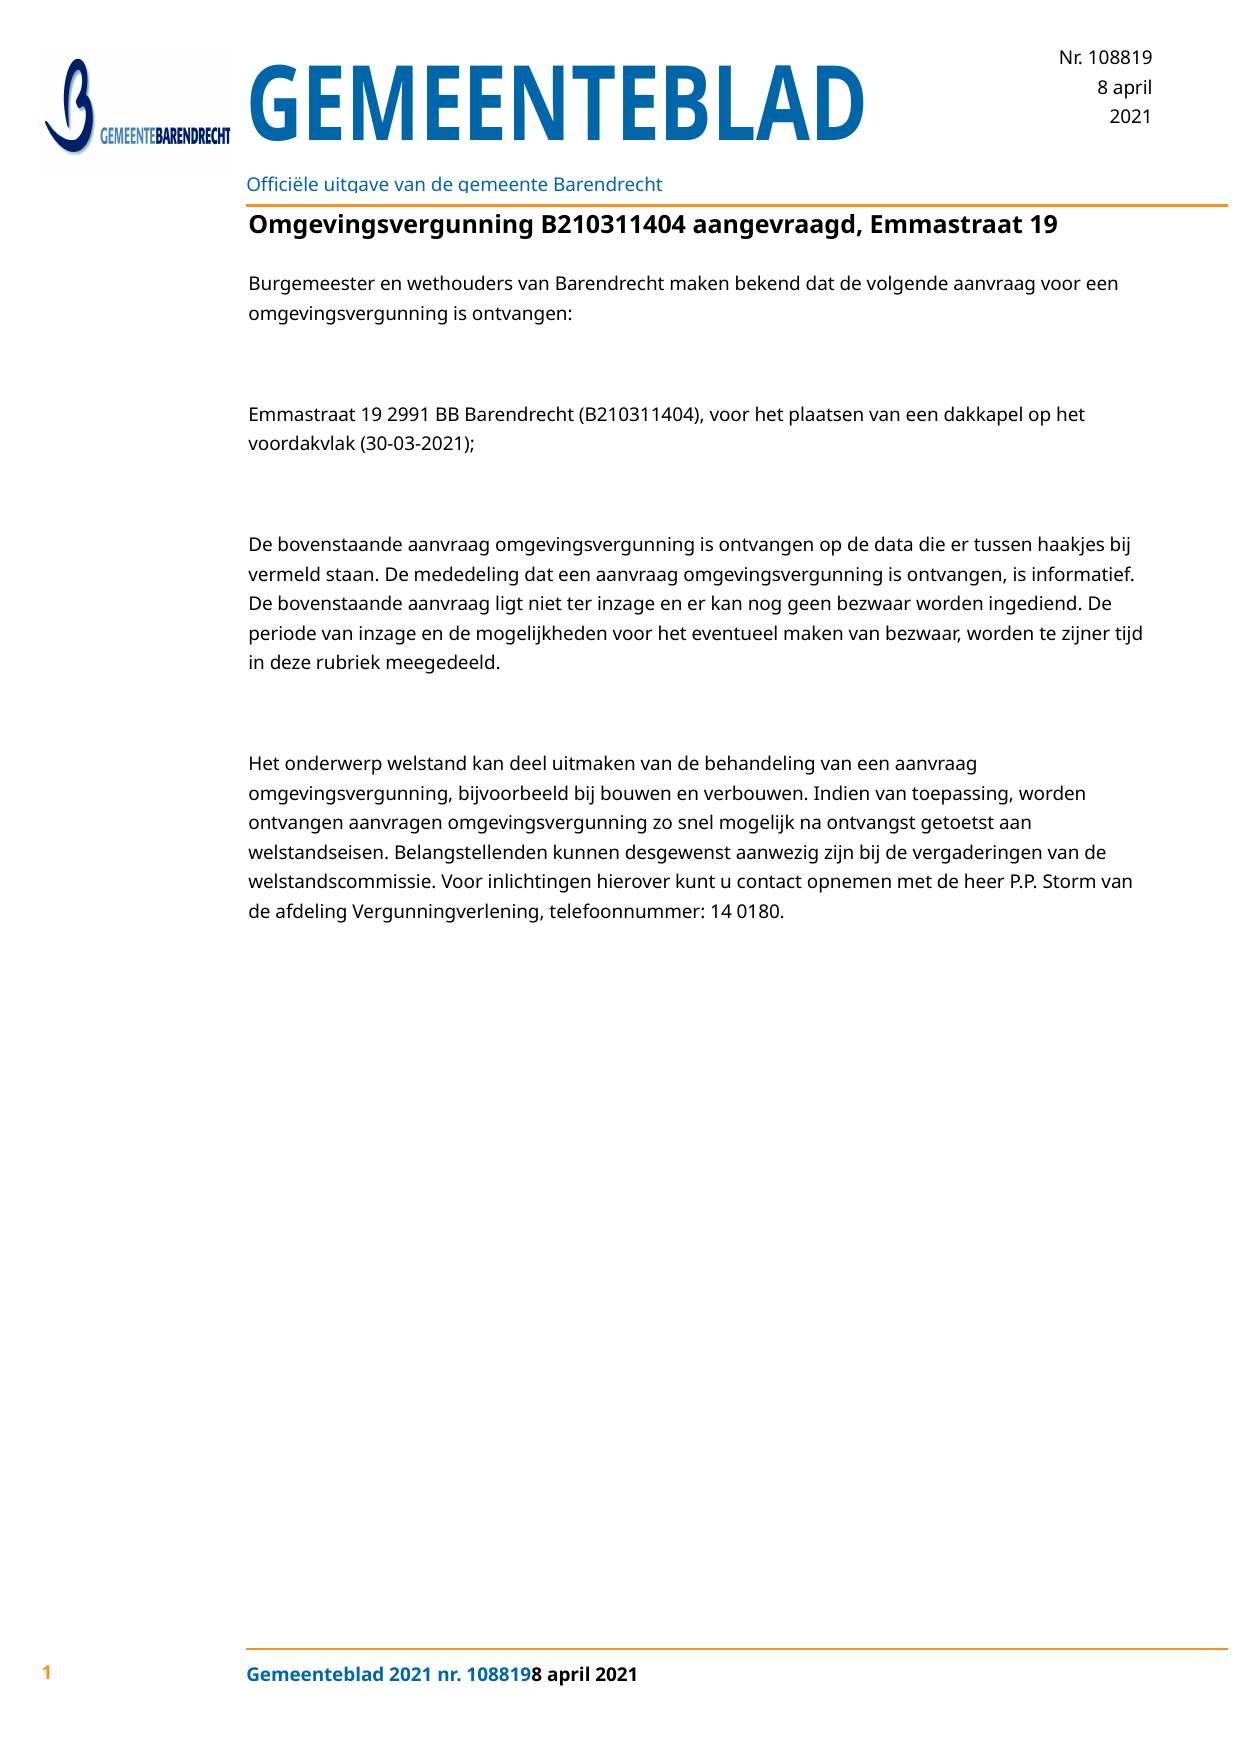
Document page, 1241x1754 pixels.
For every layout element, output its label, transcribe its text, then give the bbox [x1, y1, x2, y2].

text Omgevingsvergunning B210311404 aangevraagd, Emmastraat 19 [248, 207, 1152, 241]
text Burgemeester en wethouders van Barendrecht maken bekend dat de volgende aanvraag voor een omgevingsvergunning is ontvangen: [248, 270, 1152, 326]
picture [41, 47, 231, 172]
text De bovenstaande aanvraag omgevingsvergunning is ontvangen op de data die er tussen haakjes bij vermeld staan. De mededeling dat een aanvraag omgevingsvergunning is ontvangen, is informatief. De bovenstaande aanvraag ligt niet ter inzage en er kan nog geen bezwaar worden ingediend. De periode van inzage en de mogelijkheden voor het eventueel maken van bezwaar, worden te zijner tijd in deze rubriek meegedeeld. [248, 531, 1152, 675]
text Het onderwerp welstand kan deel uitmaken van de behandeling van een aanvraag omgevingsvergunning, bijvoorbeeld bij bouwen en verbouwen. Indien van toepassing, worden ontvangen aanvragen omgevingsvergunning zo snel mogelijk na ontvangst getoetst aan welstandseisen. Belangstellenden kunnen desgewenst aanwezig zijn bij de vergaderingen van de welstandscommissie. Voor inlichtingen hierover kunt u contact opnemen met de heer P.P. Storm van de afdeling Vergunningverlening, telefoonnummer: 14 0180. [248, 750, 1152, 924]
text Emmastraat 19 2991 BB Barendrecht (B210311404), voor het plaatsen van een dakkapel op het voordakvlak (30-03-2021); [248, 401, 1152, 456]
